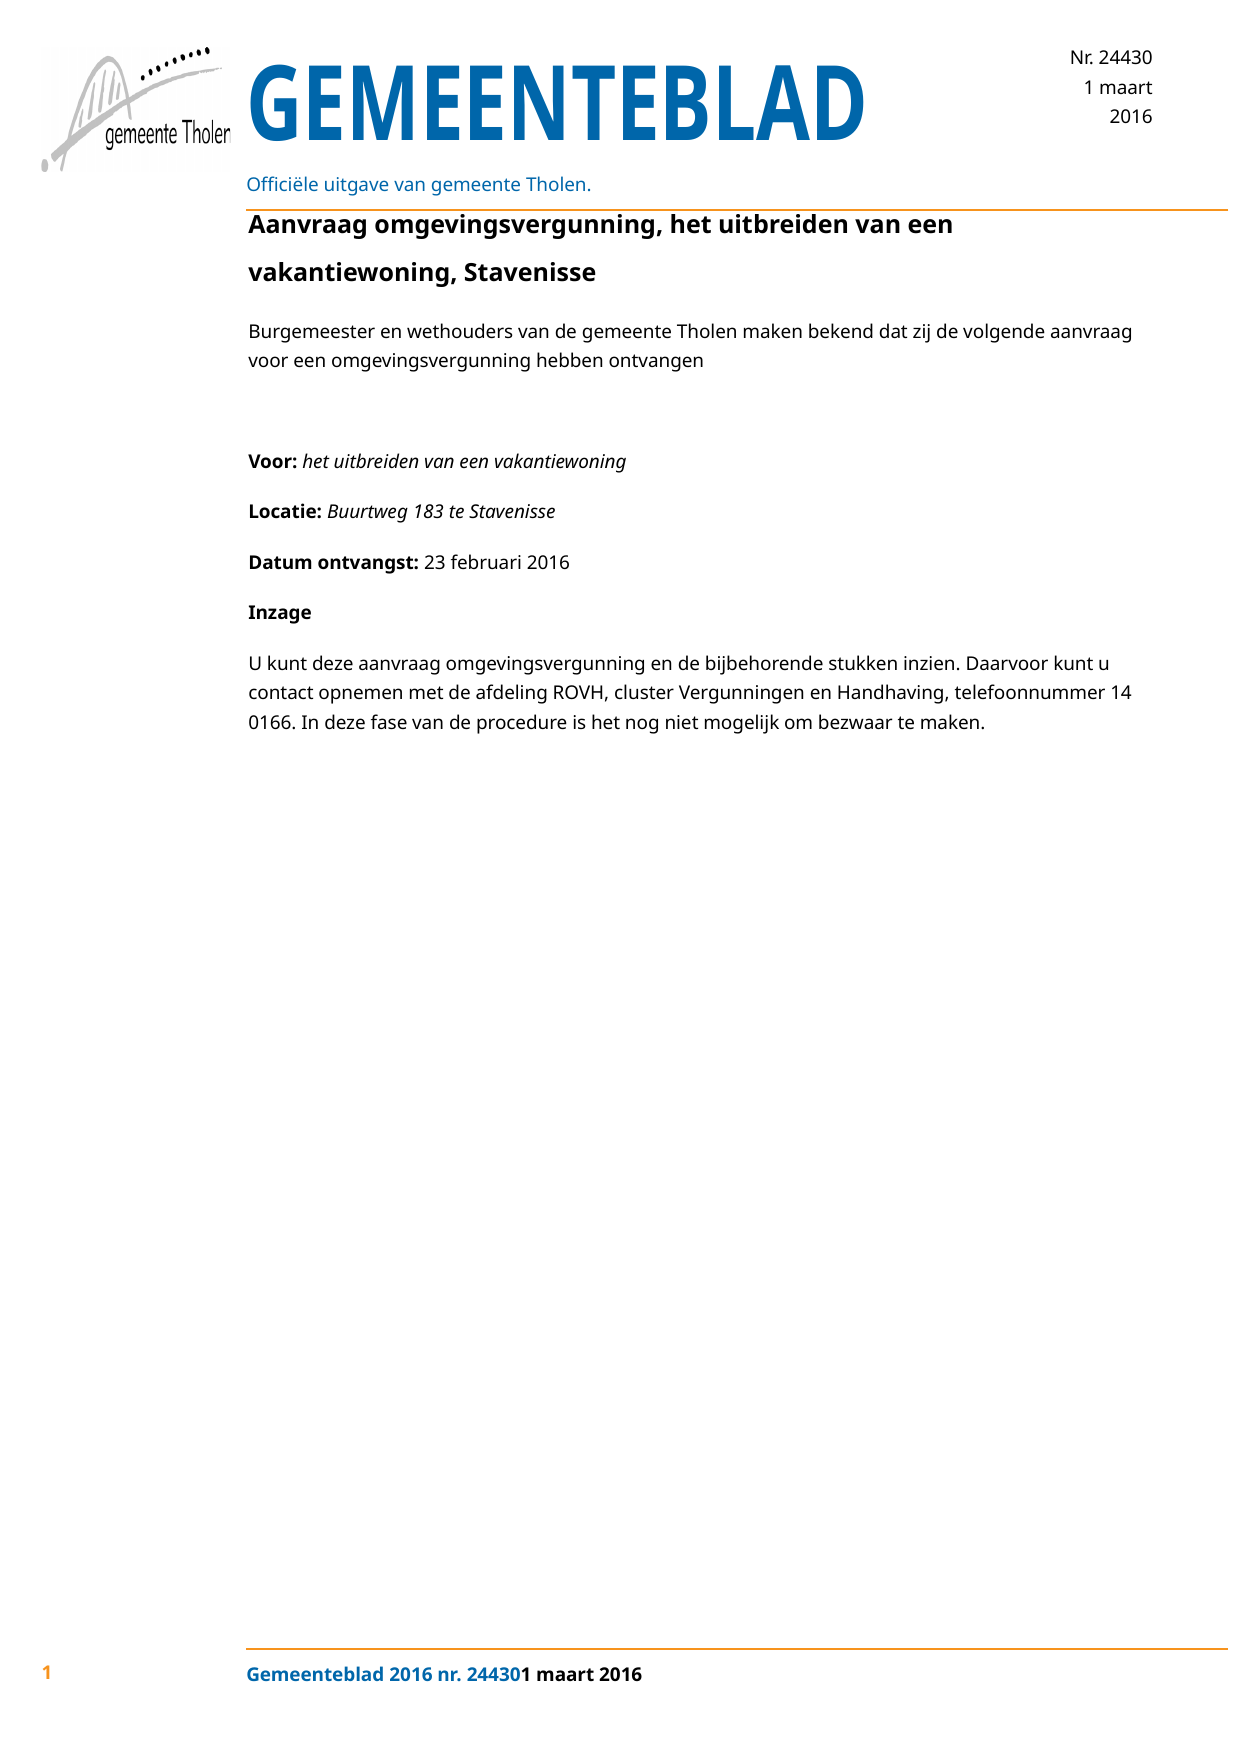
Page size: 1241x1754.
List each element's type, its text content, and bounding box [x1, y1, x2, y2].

picture [41, 47, 231, 172]
text Datum ontvangst: 23 februari 2016 [248, 549, 1152, 575]
text Burgemeester en wethouders van de gemeente Tholen maken bekend dat zij de volgende aanvraag voor een omgevingsvergunning hebben ontvangen [248, 318, 1152, 373]
text U kunt deze aanvraag omgevingsvergunning en de bijbehorende stukken inzien. Daarvoor kunt u contact opnemen met de afdeling ROVH, cluster Vergunningen en Handhaving, telefoonnummer 14 0166. In deze fase van de procedure is het nog niet mogelijk om bezwaar te maken. [248, 650, 1152, 735]
text Voor: het uitbreiden van een vakantiewoning [248, 448, 1152, 474]
text Aanvraag omgevingsvergunning, het uitbreiden van een vakantiewoning, Stavenisse [248, 211, 1152, 288]
text Inzage [248, 599, 1152, 625]
text Locatie: Buurtweg 183 te Stavenisse [248, 499, 1152, 524]
